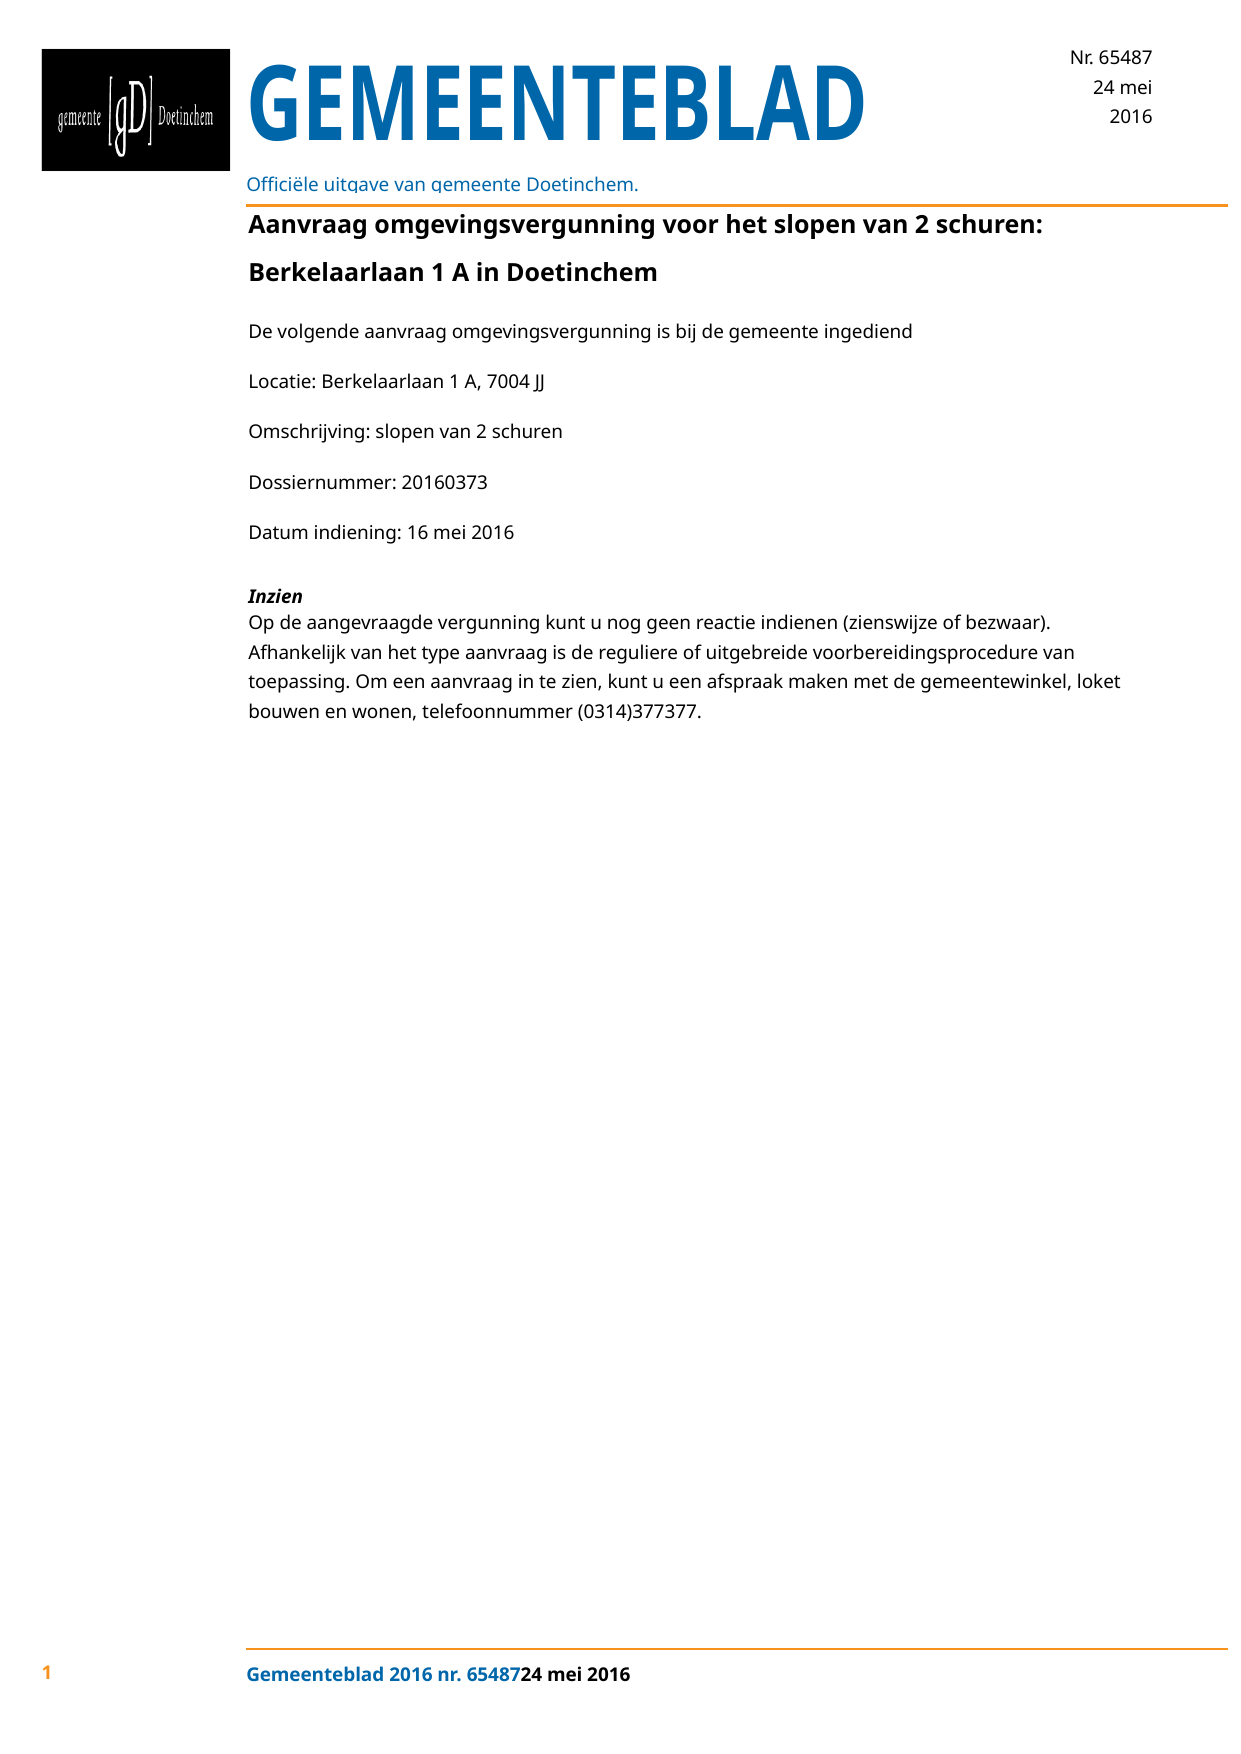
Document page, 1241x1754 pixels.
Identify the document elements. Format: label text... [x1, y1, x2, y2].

text Omschrijving: slopen van 2 schuren [248, 419, 1152, 444]
text Op de aangevraagde vergunning kunt u nog geen reactie indienen (zienswijze of bezwaar). Afhankelijk van het type aanvraag is de reguliere of uitgebreide voorbereidingsprocedure van toepassing. Om een aanvraag in te zien, kunt u een afspraak maken met de gemeentewinkel, loket bouwen en wonen, telefoonnummer (0314)377377. [248, 609, 1152, 724]
text De volgende aanvraag omgevingsvergunning is bij de gemeente ingediend [248, 318, 1152, 344]
text Locatie: Berkelaarlaan 1 A, 7004 JJ [248, 368, 1152, 394]
text Datum indiening: 16 mei 2016 [248, 519, 1152, 545]
text Inzien [248, 583, 1152, 609]
text Dossiernummer: 20160373 [248, 469, 1152, 495]
picture [41, 47, 231, 172]
text Aanvraag omgevingsvergunning voor het slopen van 2 schuren: Berkelaarlaan 1 A in Doetinchem [248, 207, 1152, 288]
